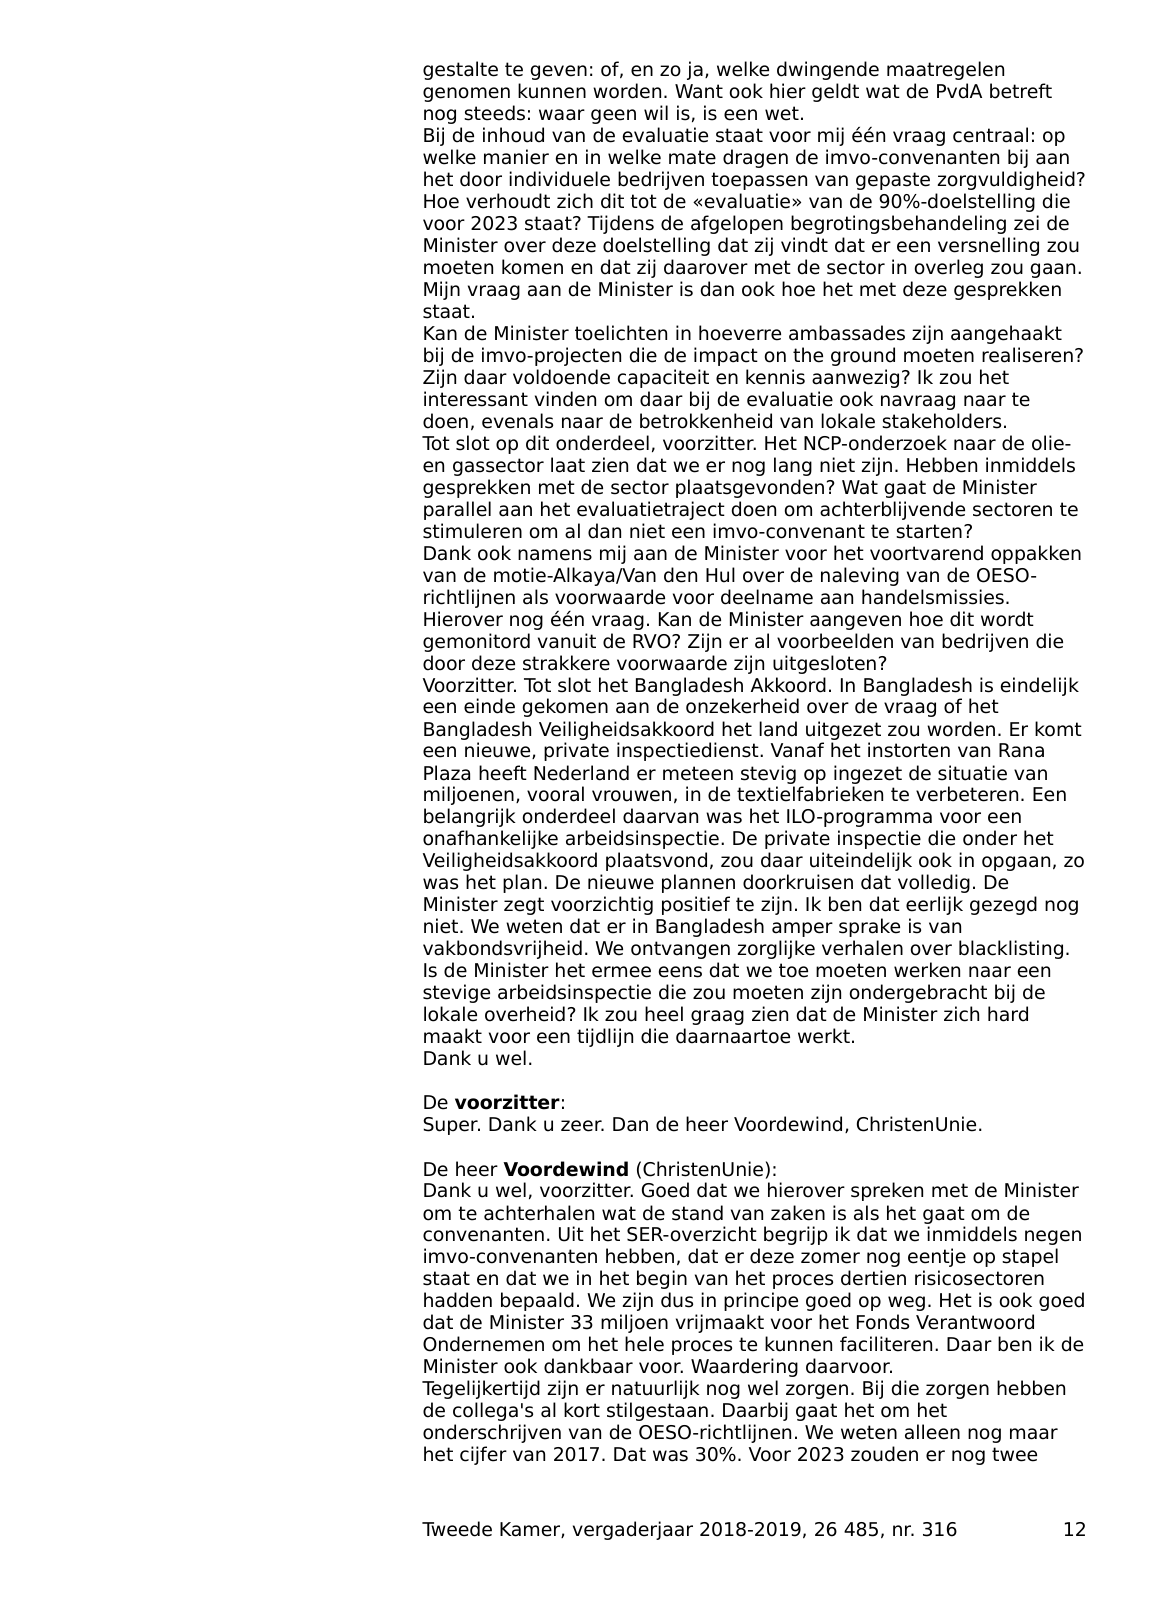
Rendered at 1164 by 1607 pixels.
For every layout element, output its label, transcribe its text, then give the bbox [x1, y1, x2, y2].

text De voorzitter: [422, 1092, 1087, 1114]
text Dank ook namens mij aan de Minister voor het voortvarend oppakken van de motie-Alkaya/Van den Hul over de naleving van de OESO-richtlijnen als voorwaarde voor deelname aan handelsmissies. Hierover nog één vraag. Kan de Minister aangeven hoe dit wordt gemonitord vanuit de RVO? Zijn er al voorbeelden van bedrijven die door deze strakkere voorwaarde zijn uitgesloten? [422, 543, 1087, 674]
text Tegelijkertijd zijn er natuurlijk nog wel zorgen. Bij die zorgen hebben de collega's al kort stilgestaan. Daarbij gaat het om het onderschrijven van de OESO-richtlijnen. We weten alleen nog maar het cijfer van 2017. Dat was 30%. Voor 2023 zouden er nog twee [422, 1378, 1087, 1466]
text Tot slot op dit onderdeel, voorzitter. Het NCP-onderzoek naar de olie- en gassector laat zien dat we er nog lang niet zijn. Hebben inmiddels gesprekken met de sector plaatsgevonden? Wat gaat de Minister parallel aan het evaluatietraject doen om achterblijvende sectoren te stimuleren om al dan niet een imvo-convenant te starten? [422, 433, 1087, 543]
text Kan de Minister toelichten in hoeverre ambassades zijn aangehaakt bij de imvo-projecten die de impact on the ground moeten realiseren? Zijn daar voldoende capaciteit en kennis aanwezig? Ik zou het interessant vinden om daar bij de evaluatie ook navraag naar te doen, evenals naar de betrokkenheid van lokale stakeholders. [422, 323, 1087, 433]
text Bij de inhoud van de evaluatie staat voor mij één vraag centraal: op welke manier en in welke mate dragen de imvo-convenanten bij aan het door individuele bedrijven toepassen van gepaste zorgvuldigheid? Hoe verhoudt zich dit tot de «evaluatie» van de 90%-doelstelling die voor 2023 staat? Tijdens de afgelopen begrotingsbehandeling zei de Minister over deze doelstelling dat zij vindt dat er een versnelling zou moeten komen en dat zij daarover met de sector in overleg zou gaan. Mijn vraag aan de Minister is dan ook hoe het met deze gesprekken staat. [422, 125, 1087, 323]
text Voorzitter. Tot slot het Bangladesh Akkoord. In Bangladesh is eindelijk een einde gekomen aan de onzekerheid over de vraag of het Bangladesh Veiligheidsakkoord het land uitgezet zou worden. Er komt een nieuwe, private inspectiedienst. Vanaf het instorten van Rana Plaza heeft Nederland er meteen stevig op ingezet de situatie van miljoenen, vooral vrouwen, in de textielfabrieken te verbeteren. Een belangrijk onderdeel daarvan was het ILO-programma voor een onafhankelijke arbeidsinspectie. De private inspectie die onder het Veiligheidsakkoord plaatsvond, zou daar uiteindelijk ook in opgaan, zo was het plan. De nieuwe plannen doorkruisen dat volledig. De Minister zegt voorzichtig positief te zijn. Ik ben dat eerlijk gezegd nog niet. We weten dat er in Bangladesh amper sprake is van vakbondsvrijheid. We ontvangen zorglijke verhalen over blacklisting. Is de Minister het ermee eens dat we toe moeten werken naar een stevige arbeidsinspectie die zou moeten zijn ondergebracht bij de lokale overheid? Ik zou heel graag zien dat de Minister zich hard maakt voor een tijdlijn die daarnaartoe werkt. [422, 674, 1087, 1048]
text Dank u wel, voorzitter. Goed dat we hierover spreken met de Minister om te achterhalen wat de stand van zaken is als het gaat om de convenanten. Uit het SER-overzicht begrijp ik dat we inmiddels negen imvo-convenanten hebben, dat er deze zomer nog eentje op stapel staat en dat we in het begin van het proces dertien risicosectoren hadden bepaald. We zijn dus in principe goed op weg. Het is ook goed dat de Minister 33 miljoen vrijmaakt voor het Fonds Verantwoord Ondernemen om het hele proces te kunnen faciliteren. Daar ben ik de Minister ook dankbaar voor. Waardering daarvoor. [422, 1180, 1087, 1378]
text Dank u wel. [422, 1048, 1087, 1070]
text gestalte te geven: of, en zo ja, welke dwingende maatregelen genomen kunnen worden. Want ook hier geldt wat de PvdA betreft nog steeds: waar geen wil is, is een wet. [422, 59, 1087, 125]
text De heer Voordewind (ChristenUnie): [422, 1158, 1087, 1180]
text Super. Dank u zeer. Dan de heer Voordewind, ChristenUnie. [422, 1114, 1087, 1136]
